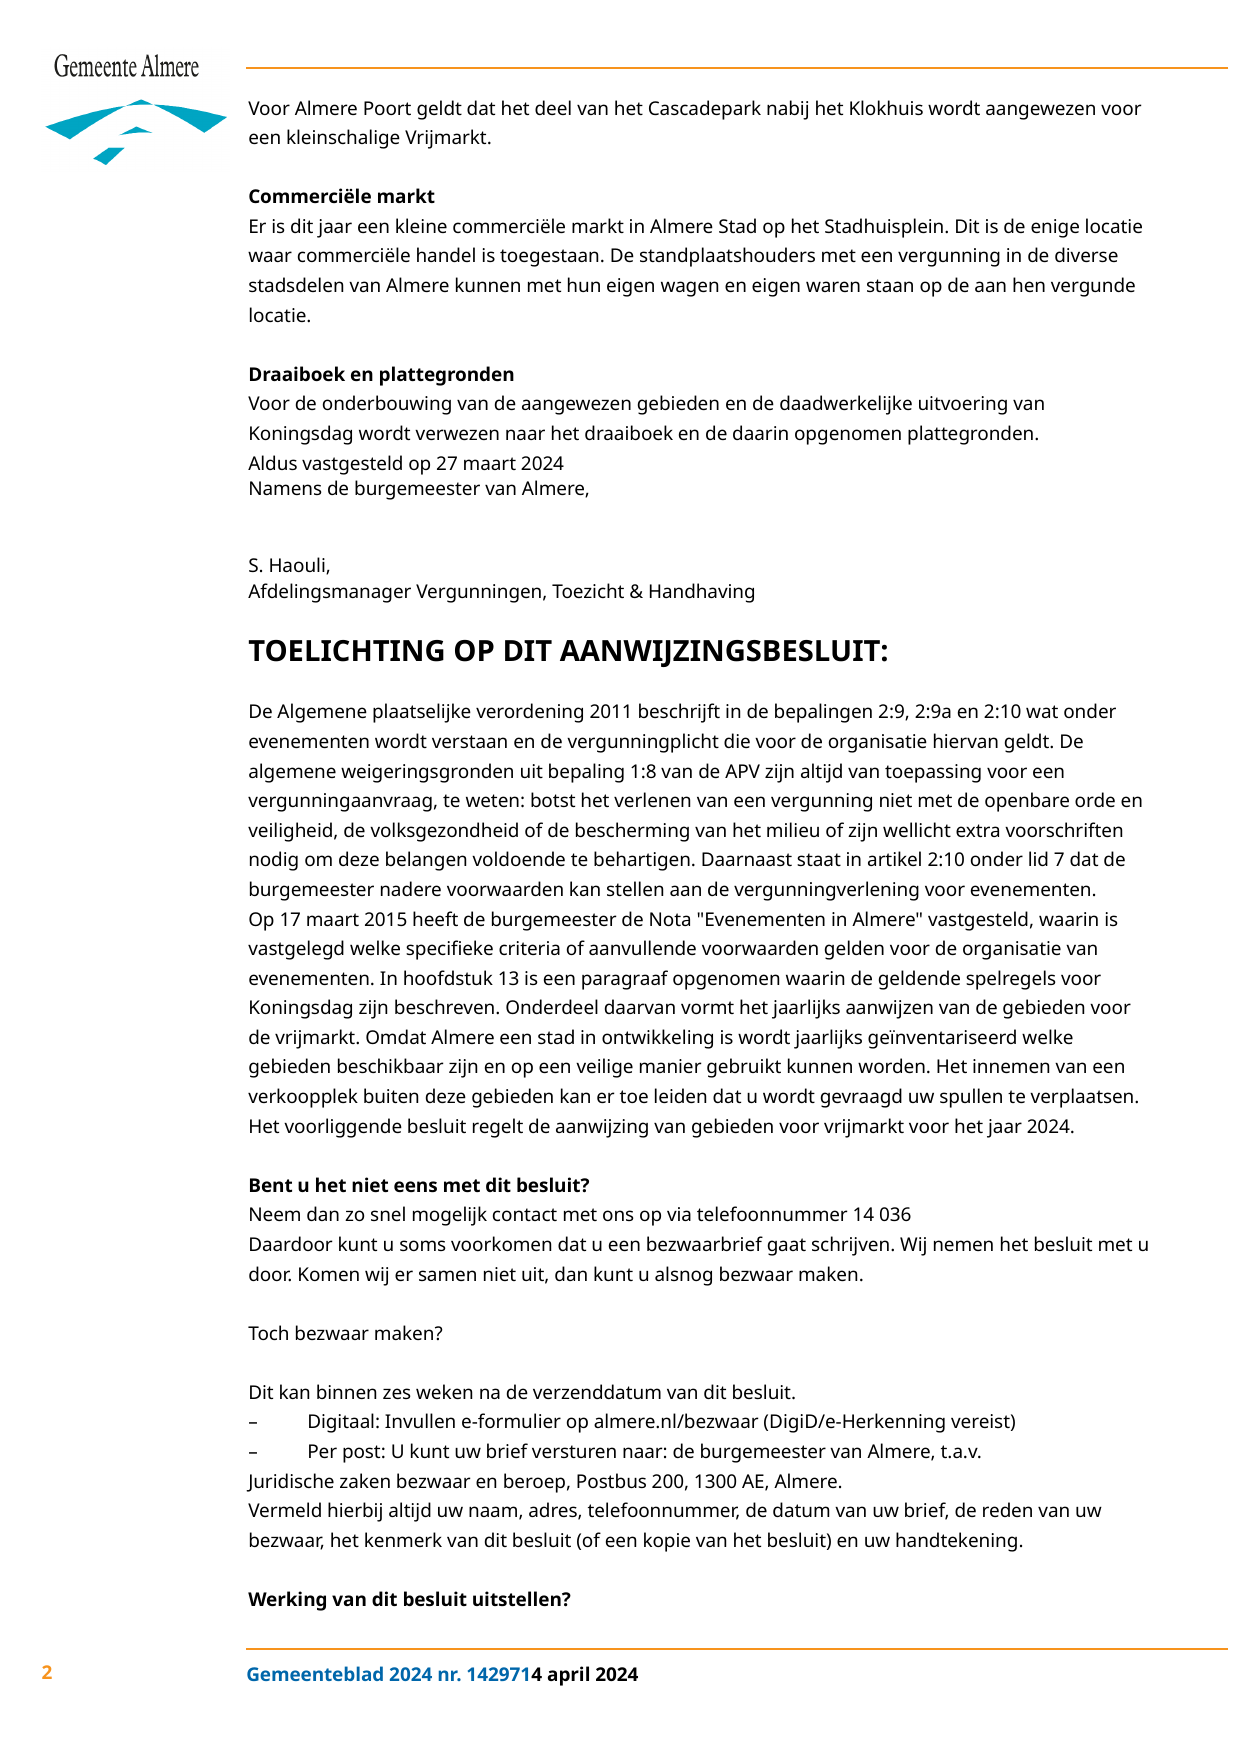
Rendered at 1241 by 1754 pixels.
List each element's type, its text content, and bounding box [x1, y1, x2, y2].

text Draaiboek en plattegronden [248, 361, 1152, 387]
text S. Haouli, [248, 553, 1152, 578]
text Juridische zaken bezwaar en beroep, Postbus 200, 1300 AE, Almere. [248, 1468, 1152, 1494]
list Per post: U kunt uw brief versturen naar: de burgemeester van Almere, t.a.v. [248, 1438, 1152, 1464]
text De Algemene plaatselijke verordening 2011 beschrijft in de bepalingen 2:9, 2:9a en 2:10 wat onder evenementen wordt verstaan en de vergunningplicht die voor de organisatie hiervan geldt. De algemene weigeringsgronden uit bepaling 1:8 van de APV zijn altijd van toepassing voor een vergunningaanvraag, te weten: botst het verlenen van een vergunning niet met de openbare orde en veiligheid, de volksgezondheid of de bescherming van het milieu of zijn wellicht extra voorschriften nodig om deze belangen voldoende te behartigen. Daarnaast staat in artikel 2:10 onder lid 7 dat de burgemeester nadere voorwaarden kan stellen aan de vergunningverlening voor evenementen. [248, 699, 1152, 902]
list Digitaal: Invullen e-formulier op almere.nl/bezwaar (DigiD/e-Herkenning vereist) [248, 1409, 1152, 1434]
text Op 17 maart 2015 heeft de burgemeester de Nota "Evenementen in Almere" vastgesteld, waarin is vastgelegd welke specifieke criteria of aanvullende voorwaarden gelden voor de organisatie van evenementen. In hoofdstuk 13 is een paragraaf opgenomen waarin de geldende spelregels voor Koningsdag zijn beschreven. Onderdeel daarvan vormt het jaarlijks aanwijzen van de gebieden voor de vrijmarkt. Omdat Almere een stad in ontwikkeling is wordt jaarlijks geïnventariseerd welke gebieden beschikbaar zijn en op een veilige manier gebruikt kunnen worden. Het innemen van een verkoopplek buiten deze gebieden kan er toe leiden dat u wordt gevraagd uw spullen te verplaatsen. [248, 906, 1152, 1109]
text Bent u het niet eens met dit besluit? [248, 1172, 1152, 1198]
text Dit kan binnen zes weken na de verzenddatum van dit besluit. [248, 1379, 1152, 1405]
text TOELICHTING OP DIT AANWIJZINGSBESLUIT: [248, 630, 1152, 669]
text Daardoor kunt u soms voorkomen dat u een bezwaarbrief gaat schrijven. Wij nemen het besluit met u door. Komen wij er samen niet uit, dan kunt u alsnog bezwaar maken. [248, 1231, 1152, 1287]
text Aldus vastgesteld op 27 maart 2024 [248, 450, 1152, 476]
text Voor de onderbouwing van de aangewezen gebieden en de daadwerkelijke uitvoering van Koningsdag wordt verwezen naar het draaiboek en de daarin opgenomen plattegronden. [248, 391, 1152, 446]
text Het voorliggende besluit regelt de aanwijzing van gebieden voor vrijmarkt voor het jaar 2024. [248, 1113, 1152, 1139]
text Werking van dit besluit uitstellen? [248, 1586, 1152, 1612]
text Er is dit jaar een kleine commerciële markt in Almere Stad op het Stadhuisplein. Dit is de enige locatie waar commerciële handel is toegestaan. De standplaatshouders met een vergunning in de diverse stadsdelen van Almere kunnen met hun eigen wagen en eigen waren staan op de aan hen vergunde locatie. [248, 213, 1152, 328]
text Afdelingsmanager Vergunningen, Toezicht & Handhaving [248, 578, 1152, 604]
text Vermeld hierbij altijd uw naam, adres, telefoonnummer, de datum van uw brief, de reden van uw bezwaar, het kenmerk van dit besluit (of een kopie van het besluit) en uw handtekening. [248, 1497, 1152, 1553]
text Commerciële markt [248, 183, 1152, 209]
text Neem dan zo snel mogelijk contact met ons op via telefoonnummer 14 036 [248, 1202, 1152, 1227]
text Namens de burgemeester van Almere, [248, 476, 1152, 501]
text Voor Almere Poort geldt dat het deel van het Cascadepark nabij het Klokhuis wordt aangewezen voor een kleinschalige Vrijmarkt. [248, 95, 1152, 150]
picture [41, 47, 231, 172]
text Toch bezwaar maken? [248, 1320, 1152, 1346]
